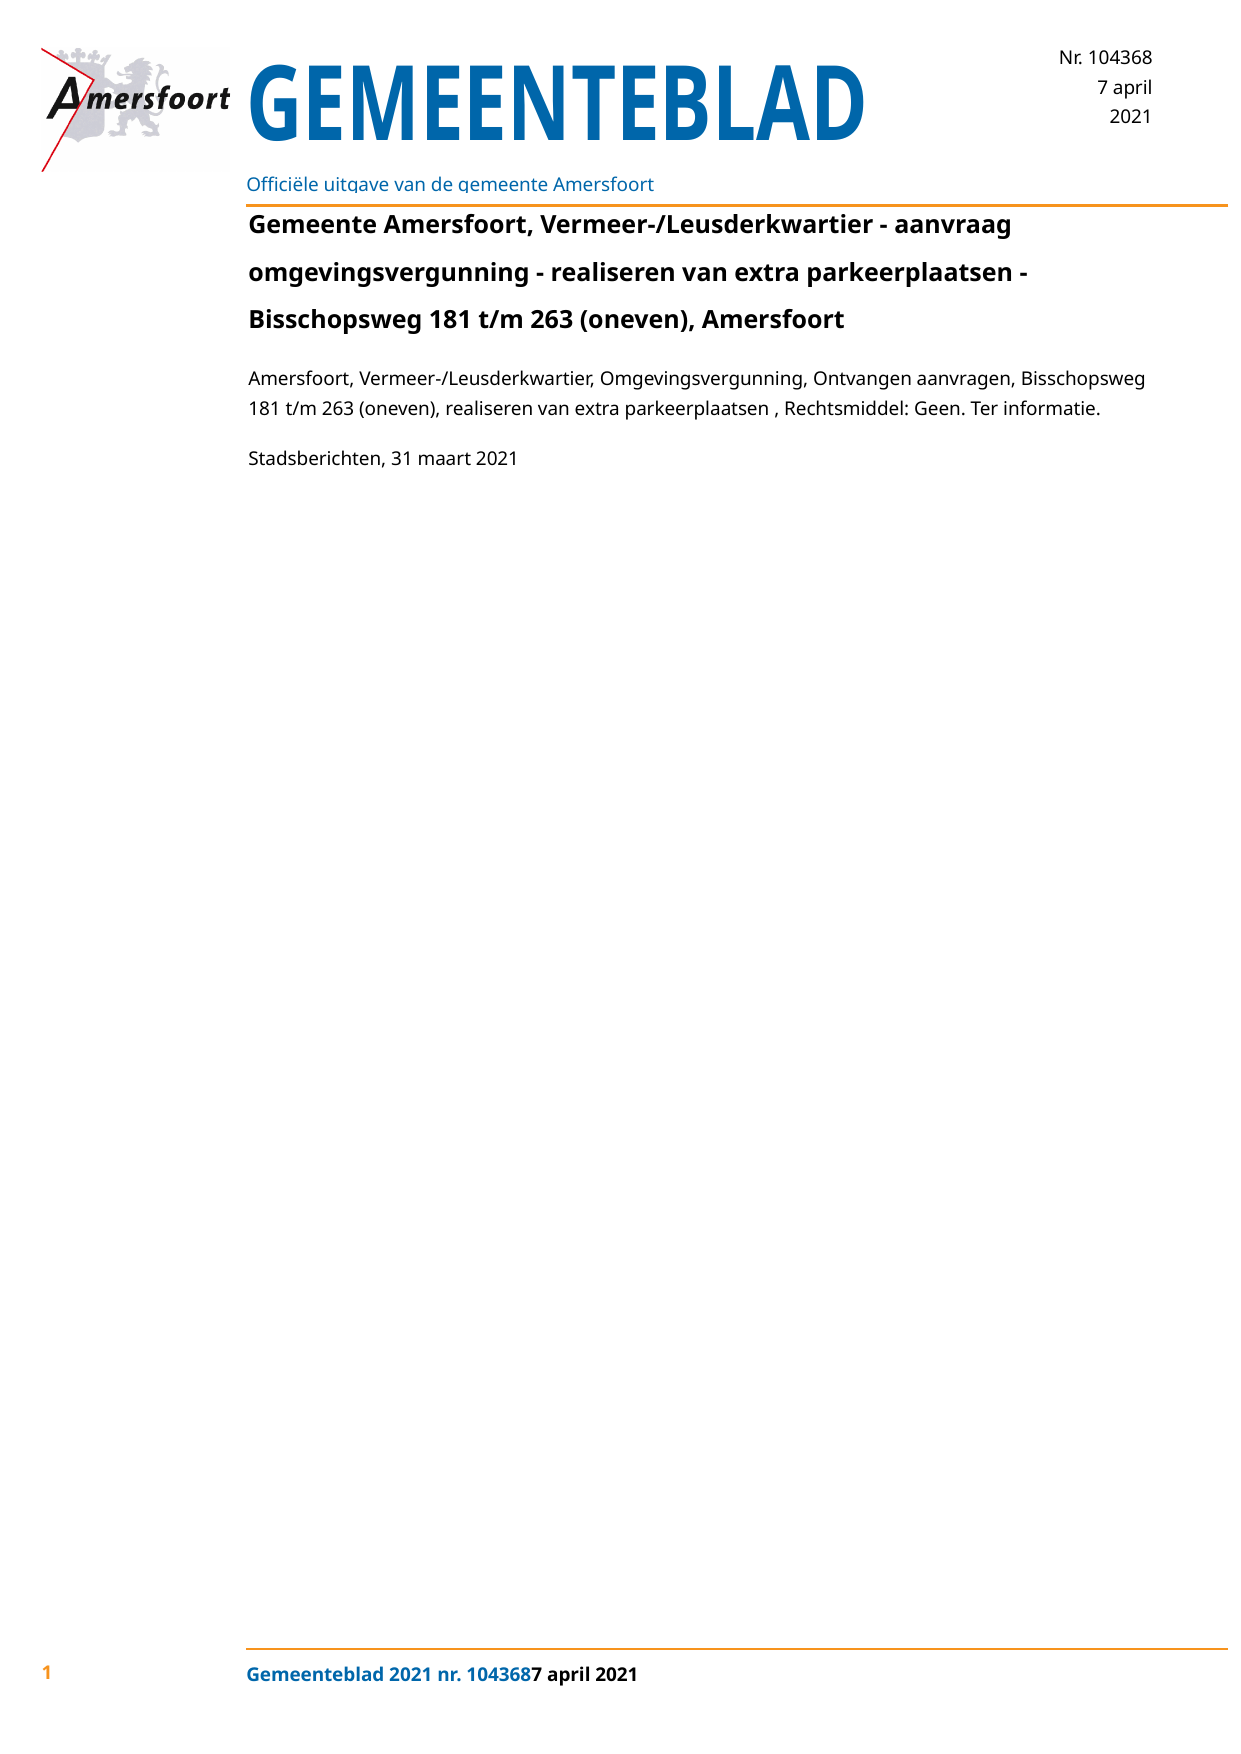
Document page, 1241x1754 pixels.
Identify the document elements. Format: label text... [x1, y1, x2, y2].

text Amersfoort, Vermeer-/Leusderkwartier, Omgevingsvergunning, Ontvangen aanvragen, Bisschopsweg 181 t/m 263 (oneven), realiseren van extra parkeerplaatsen , Rechtsmiddel: Geen. Ter informatie. [248, 366, 1152, 421]
text Gemeente Amersfoort, Vermeer-/Leusderkwartier - aanvraag omgevingsvergunning - realiseren van extra parkeerplaatsen - Bisschopsweg 181 t/m 263 (oneven), Amersfoort [248, 207, 1152, 336]
picture [41, 47, 231, 172]
text Stadsberichten, 31 maart 2021 [248, 446, 1152, 471]
